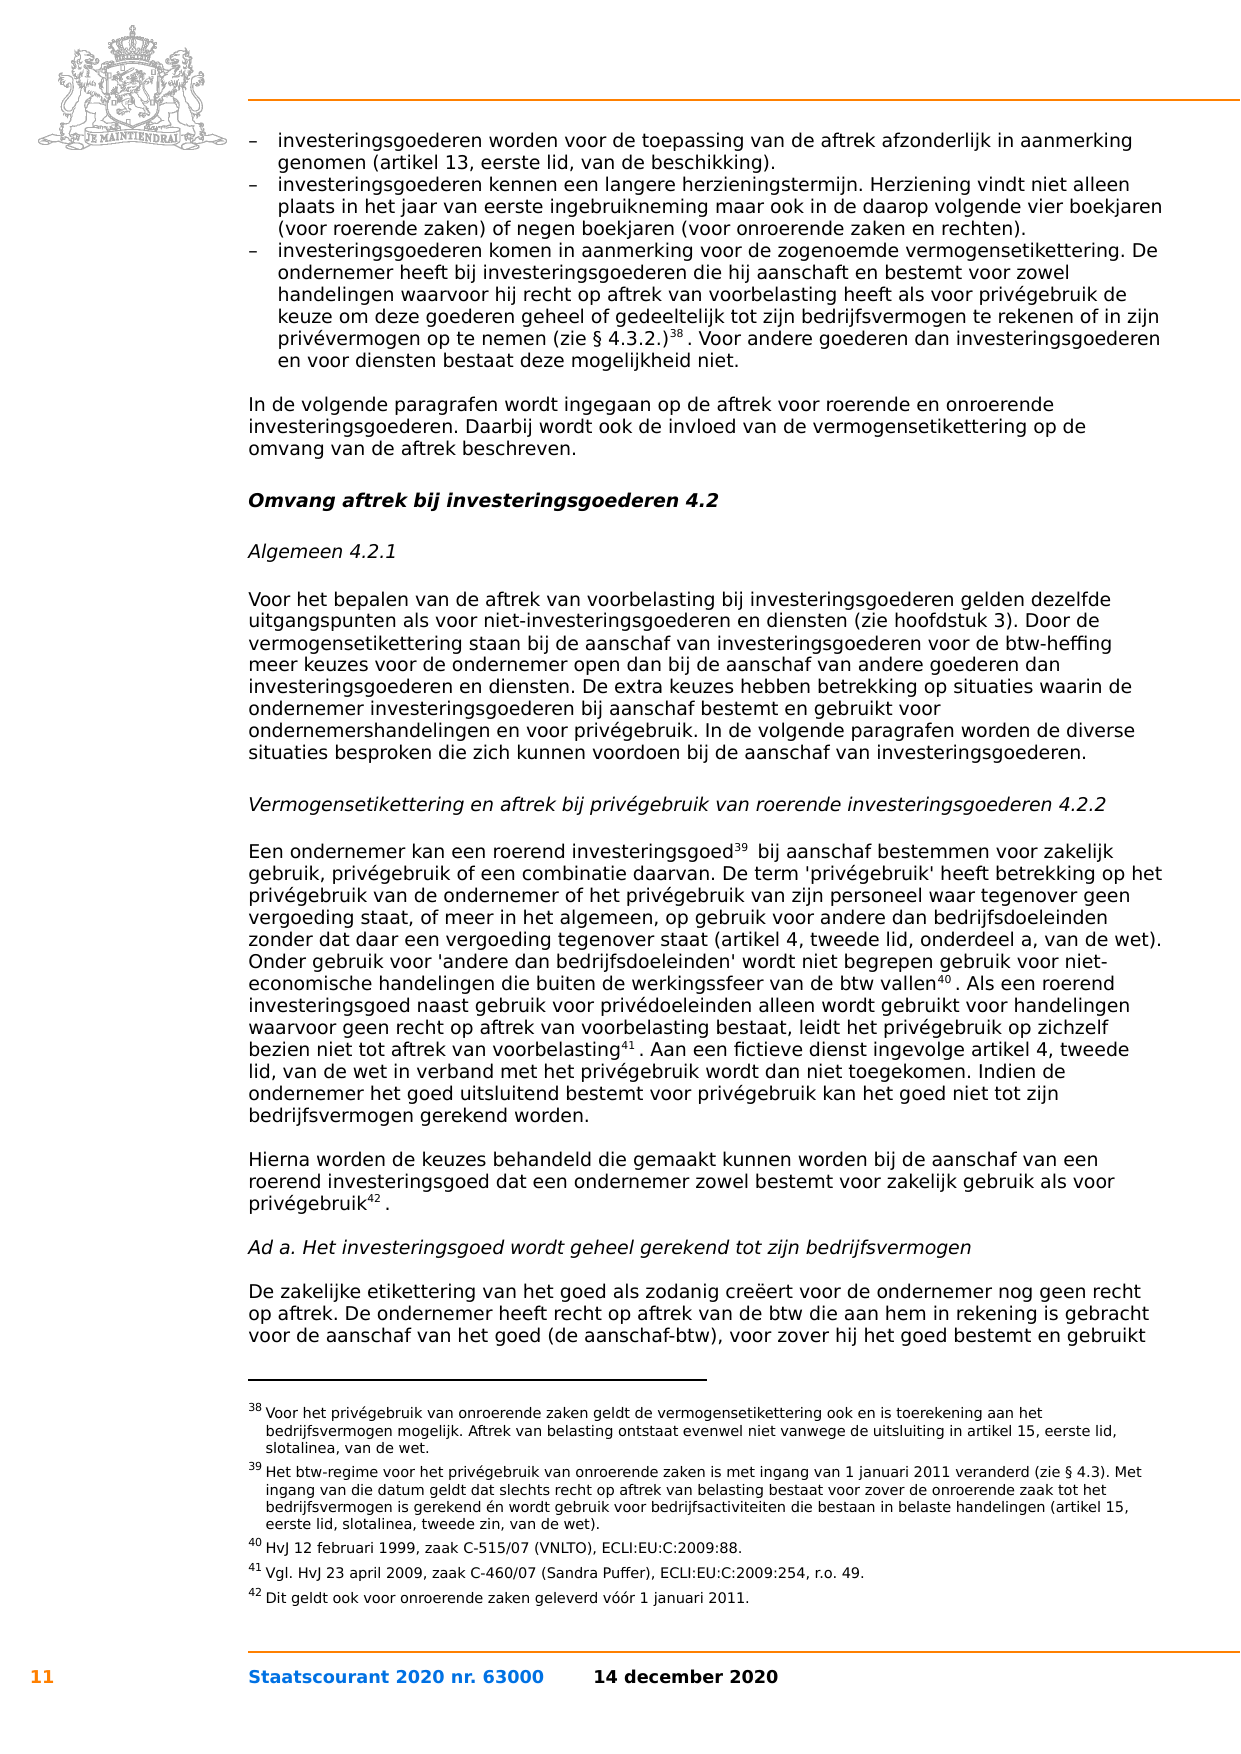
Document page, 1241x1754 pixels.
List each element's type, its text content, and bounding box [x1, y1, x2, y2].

text Hierna worden de keuzes behandeld die gemaakt kunnen worden bij de aanschaf van een roerend investeringsgoed dat een ondernemer zowel bestemt voor zakelijk gebruik als voor privégebruik. [248, 1149, 1163, 1215]
picture [38, 25, 227, 150]
text Een ondernemer kan een roerend investeringsgoed bij aanschaf bestemmen voor zakelijk gebruik, privégebruik of een combinatie daarvan. De term 'privégebruik' heeft betrekking op het privégebruik van de ondernemer of het privégebruik van zijn personeel waar tegenover geen vergoeding staat, of meer in het algemeen, op gebruik voor andere dan bedrijfsdoeleinden zonder dat daar een vergoeding tegenover staat (artikel 4, tweede lid, onderdeel a, van de wet). Onder gebruik voor 'andere dan bedrijfsdoeleinden' wordt niet begrepen gebruik voor niet-economische handelingen die buiten de werkingssfeer van de btw vallen. Als een roerend investeringsgoed naast gebruik voor privédoeleinden alleen wordt gebruikt voor handelingen waarvoor geen recht op aftrek van voorbelasting bestaat, leidt het privégebruik op zichzelf bezien niet tot aftrek van voorbelasting. Aan een fictieve dienst ingevolge artikel 4, tweede lid, van de wet in verband met het privégebruik wordt dan niet toegekomen. Indien de ondernemer het goed uitsluitend bestemt voor privégebruik kan het goed niet tot zijn bedrijfsvermogen gerekend worden. [248, 841, 1163, 1127]
text – investeringsgoederen kennen een langere herzieningstermijn. Herziening vindt niet alleen plaats in het jaar van eerste ingebruikneming maar ook in de daarop volgende vier boekjaren (voor roerende zaken) of negen boekjaren (voor onroerende zaken en rechten). [248, 174, 1163, 240]
text – investeringsgoederen worden voor de toepassing van de aftrek afzonderlijk in aanmerking genomen (artikel 13, eerste lid, van de beschikking). [248, 130, 1163, 174]
text – investeringsgoederen komen in aanmerking voor de zogenoemde vermogensetikettering. De ondernemer heeft bij investeringsgoederen die hij aanschaft en bestemt voor zowel handelingen waarvoor hij recht op aftrek van voorbelasting heeft als voor privégebruik de keuze om deze goederen geheel of gedeeltelijk tot zijn bedrijfsvermogen te rekenen of in zijn privévermogen op te nemen (zie § 4.3.2.). Voor andere goederen dan investeringsgoederen en voor diensten bestaat deze mogelijkheid niet. [248, 240, 1163, 372]
text Voor het privégebruik van onroerende zaken geldt de vermogensetikettering ook en is toerekening aan het bedrijfsvermogen mogelijk. Aftrek van belasting ontstaat evenwel niet vanwege de uitsluiting in artikel 15, eerste lid, slotalinea, van de wet. [248, 1401, 1163, 1457]
text In de volgende paragrafen wordt ingegaan op de aftrek voor roerende en onroerende investeringsgoederen. Daarbij wordt ook de invloed van de vermogensetikettering op de omvang van de aftrek beschreven. [248, 393, 1163, 459]
subtitle Vermogensetikettering en aftrek bij privégebruik van roerende investeringsgoederen 4.2.2 [248, 794, 1163, 816]
text De zakelijke etikettering van het goed als zodanig creëert voor de ondernemer nog geen recht op aftrek. De ondernemer heeft recht op aftrek van de btw die aan hem in rekening is gebracht voor de aanschaf van het goed (de aanschaf-btw), voor zover hij het goed bestemt en gebruikt [248, 1281, 1163, 1346]
subtitle Ad a. Het investeringsgoed wordt geheel gerekend tot zijn bedrijfsvermogen [248, 1237, 1163, 1259]
text Vgl. HvJ 23 april 2009, zaak C-460/07 (Sandra Puffer), ECLI:EU:C:2009:254, r.o. 49. [248, 1561, 1163, 1583]
text Het btw-regime voor het privégebruik van onroerende zaken is met ingang van 1 januari 2011 veranderd (zie § 4.3). Met ingang van die datum geldt dat slechts recht op aftrek van belasting bestaat voor zover de onroerende zaak tot het bedrijfsvermogen is gerekend én wordt gebruik voor bedrijfsactiviteiten die bestaan in belaste handelingen (artikel 15, eerste lid, slotalinea, tweede zin, van de wet). [248, 1460, 1163, 1533]
subtitle Omvang aftrek bij investeringsgoederen 4.2 [248, 489, 1163, 511]
text Voor het bepalen van de aftrek van voorbelasting bij investeringsgoederen gelden dezelfde uitgangspunten als voor niet-investeringsgoederen en diensten (zie hoofdstuk 3). Door de vermogensetikettering staan bij de aanschaf van investeringsgoederen voor de btw-heffing meer keuzes voor de ondernemer open dan bij de aanschaf van andere goederen dan investeringsgoederen en diensten. De extra keuzes hebben betrekking op situaties waarin de ondernemer investeringsgoederen bij aanschaf bestemt en gebruikt voor ondernemershandelingen en voor privégebruik. In de volgende paragrafen worden de diverse situaties besproken die zich kunnen voordoen bij de aanschaf van investeringsgoederen. [248, 588, 1163, 764]
text Dit geldt ook voor onroerende zaken geleverd vóór 1 januari 2011. [248, 1586, 1163, 1608]
text HvJ 12 februari 1999, zaak C-515/07 (VNLTO), ECLI:EU:C:2009:88. [248, 1536, 1163, 1558]
subtitle Algemeen 4.2.1 [248, 541, 1163, 563]
